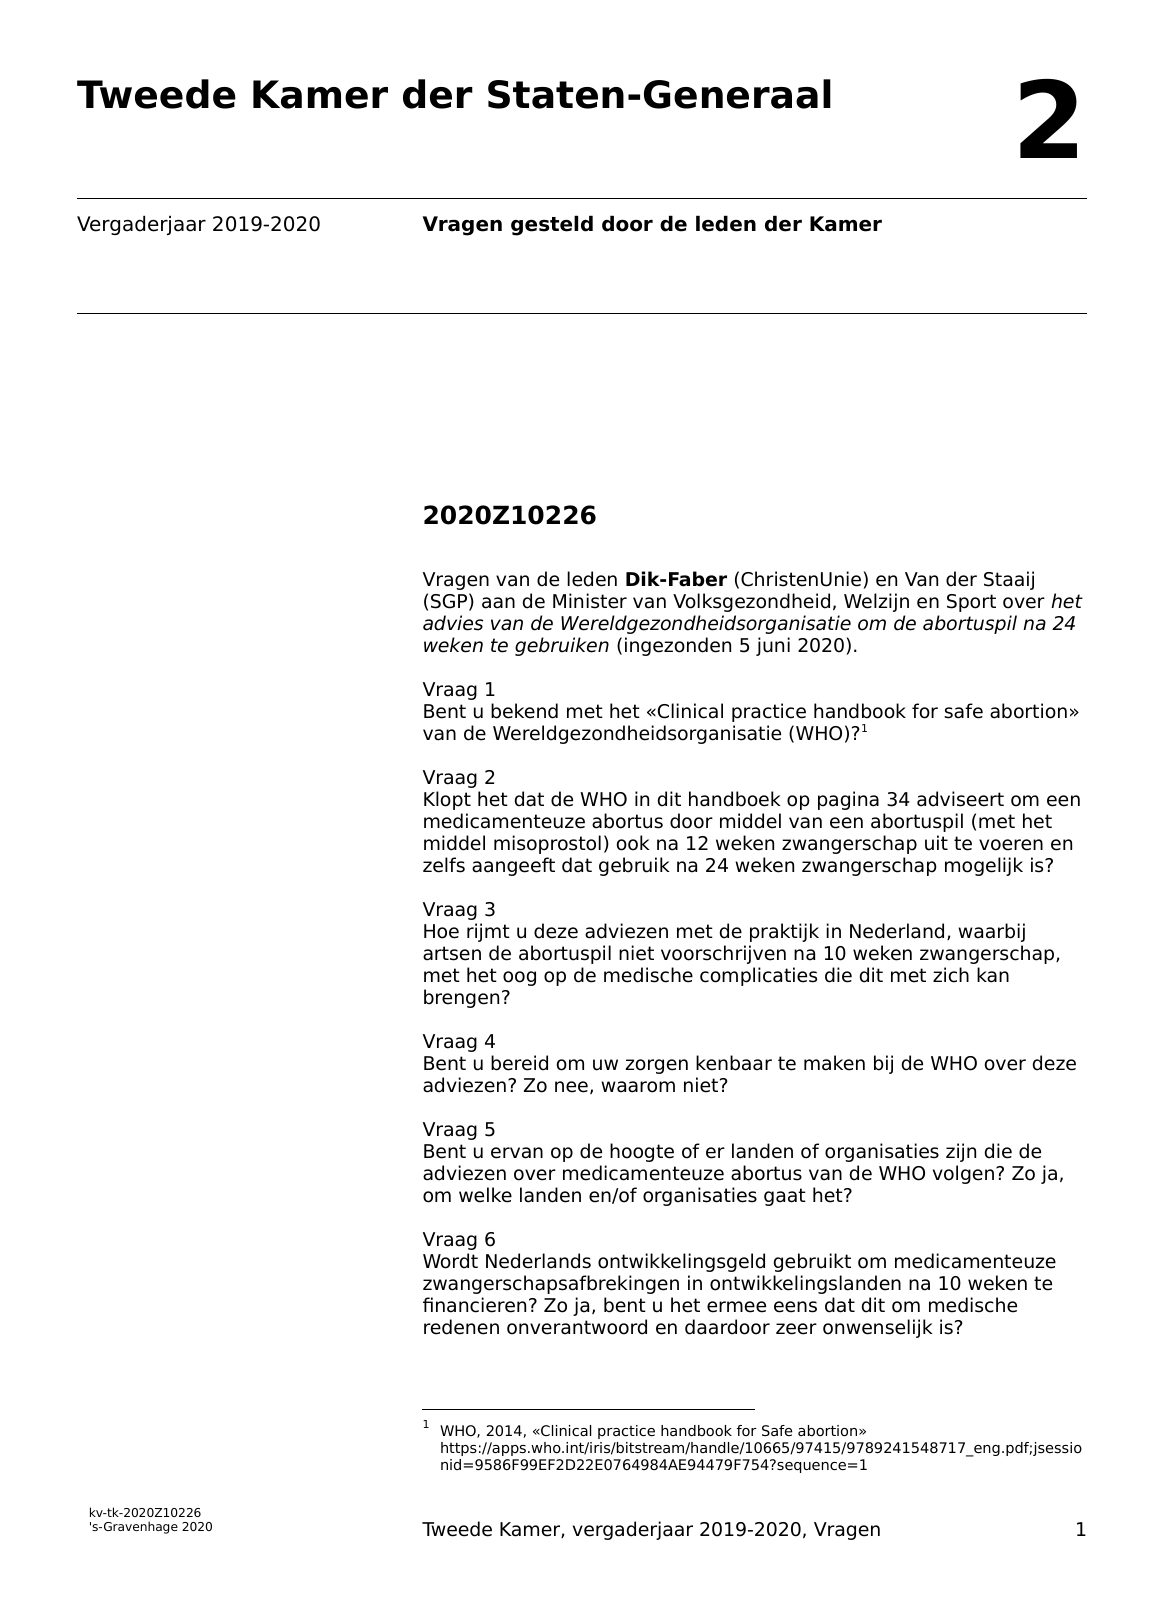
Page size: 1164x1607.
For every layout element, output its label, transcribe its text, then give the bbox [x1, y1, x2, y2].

text Vragen van de leden Dik-Faber (ChristenUnie) en Van der Staaij (SGP) aan de Minister van Volksgezondheid, Welzijn en Sport over het advies van de Wereldgezondheidsorganisatie om de abortuspil na 24 weken te gebruiken (ingezonden 5 juni 2020). [422, 569, 1087, 657]
table_cell Vergaderjaar 2019-2020 [77, 199, 422, 313]
table_header Tweede Kamer der Staten-Generaal [77, 59, 886, 198]
text Wordt Nederlands ontwikkelingsgeld gebruikt om medicamenteuze zwangerschapsafbrekingen in ontwikkelingslanden na 10 weken te financieren? Zo ja, bent u het ermee eens dat dit om medische redenen onverantwoord en daardoor zeer onwenselijk is? [422, 1251, 1087, 1339]
text 's-Gravenhage 2020 [88, 1520, 323, 1534]
table_cell Vragen gesteld door de leden der Kamer [422, 199, 1087, 313]
table_header 2 [886, 59, 1087, 198]
text Vraag 1 [422, 679, 1087, 701]
text Hoe rijmt u deze adviezen met de praktijk in Nederland, waarbij artsen de abortuspil niet voorschrijven na 10 weken zwangerschap, met het oog op de medische complicaties die dit met zich kan brengen? [422, 921, 1087, 1009]
text Vraag 5 [422, 1119, 1087, 1141]
text kv-tk-2020Z10226 [88, 1506, 323, 1520]
text Bent u bereid om uw zorgen kenbaar te maken bij de WHO over deze adviezen? Zo nee, waarom niet? [422, 1053, 1087, 1097]
text WHO, 2014, «Clinical practice handbook for Safe abortion» https://apps.who.int/iris/bitstream/handle/10665/97415/9789241548717_eng.pdf;jsessionid=9586F99EF2D22E0764984AE94479F754?sequence=1 [422, 1418, 1087, 1474]
text Vraag 3 [422, 899, 1087, 921]
text Bent u ervan op de hoogte of er landen of organisaties zijn die de adviezen over medicamenteuze abortus van de WHO volgen? Zo ja, om welke landen en/of organisaties gaat het? [422, 1141, 1087, 1207]
text Vraag 4 [422, 1031, 1087, 1053]
text Klopt het dat de WHO in dit handboek op pagina 34 adviseert om een medicamenteuze abortus door middel van een abortuspil (met het middel misoprostol) ook na 12 weken zwangerschap uit te voeren en zelfs aangeeft dat gebruik na 24 weken zwangerschap mogelijk is? [422, 789, 1087, 877]
text 2020Z10226 [422, 501, 1087, 531]
text Vraag 6 [422, 1229, 1087, 1251]
text Vraag 2 [422, 767, 1087, 789]
text Bent u bekend met het «Clinical practice handbook for safe abortion» van de Wereldgezondheidsorganisatie (WHO)? [422, 701, 1087, 745]
